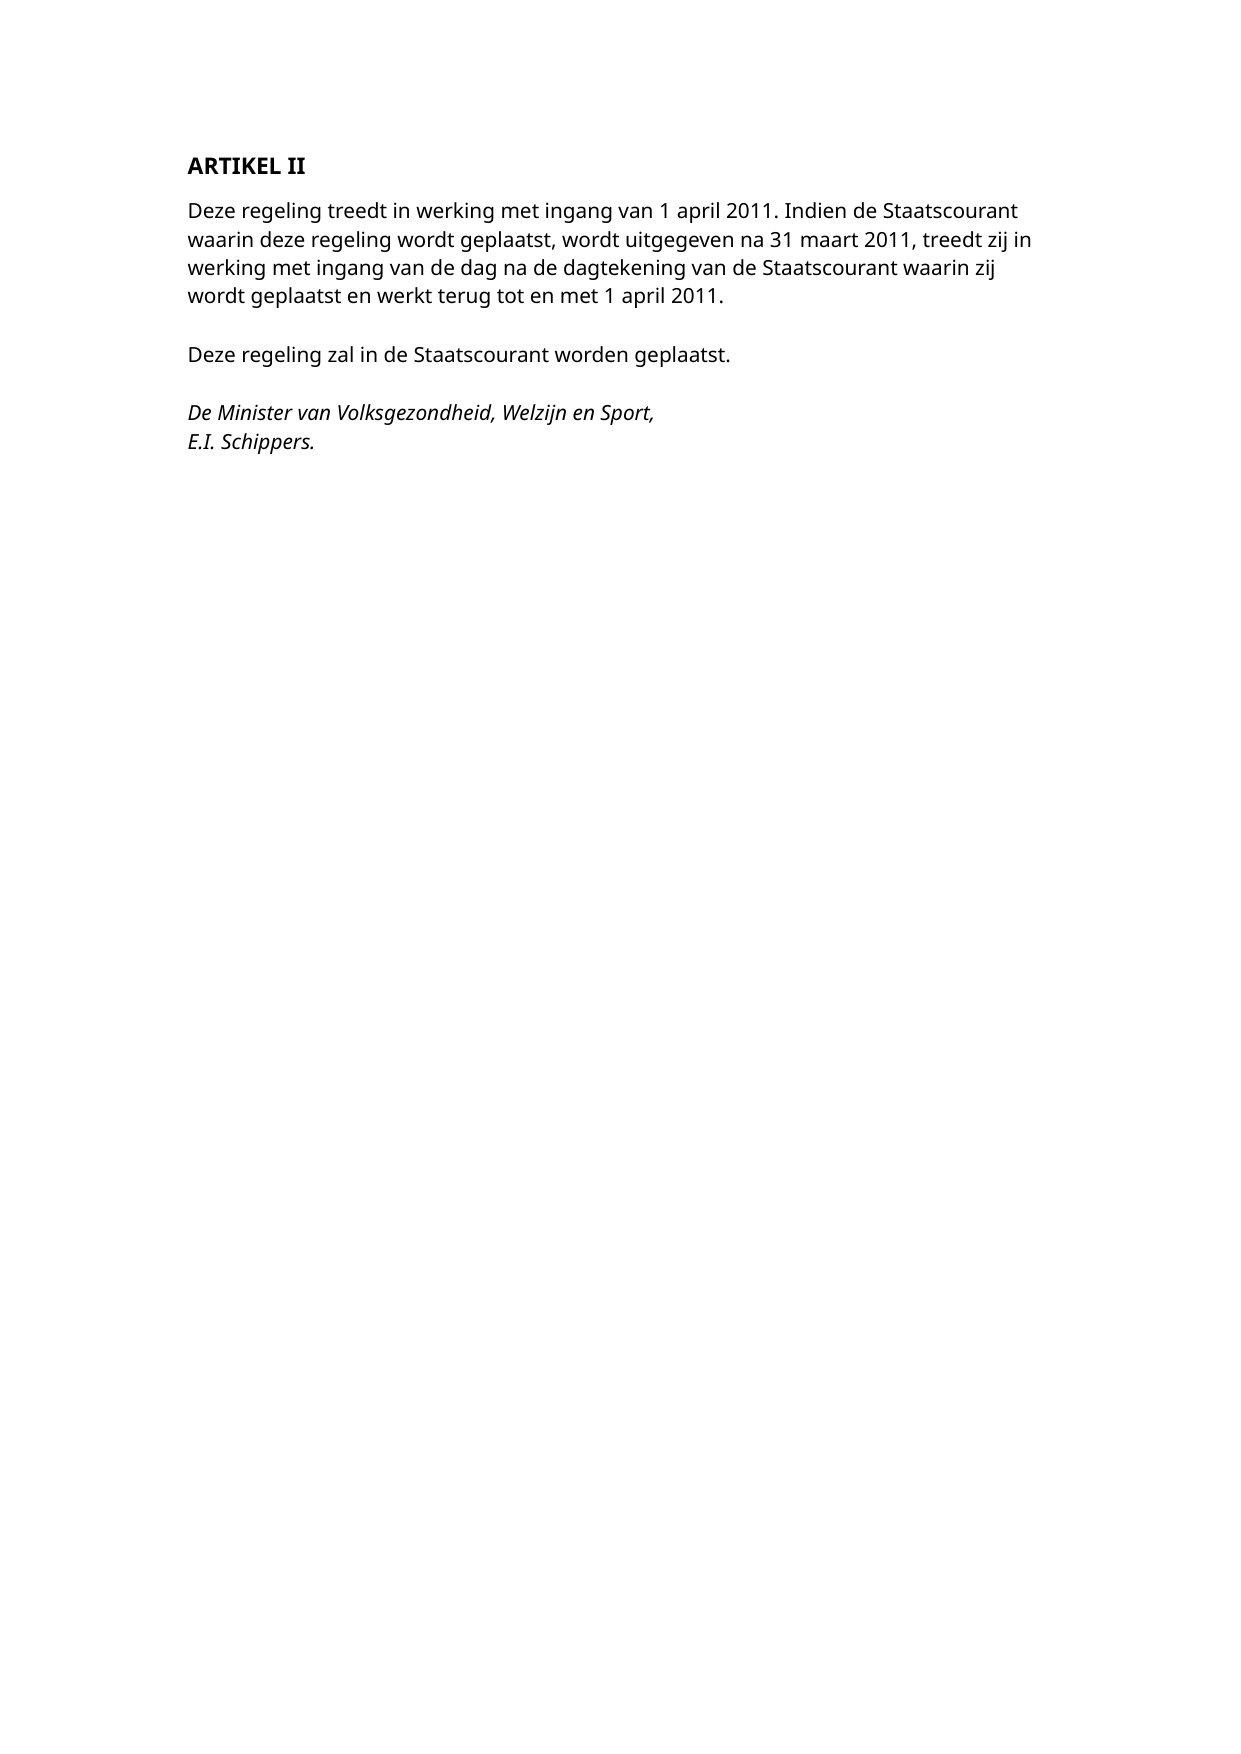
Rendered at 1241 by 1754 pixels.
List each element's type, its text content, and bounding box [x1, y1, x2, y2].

subtitle ARTIKEL II [187, 150, 1053, 181]
text E.I. Schippers. [187, 427, 1053, 455]
text Deze regeling zal in de Staatscourant worden geplaatst. [187, 340, 1053, 368]
text Deze regeling treedt in werking met ingang van 1 april 2011. Indien de Staatscourant waarin deze regeling wordt geplaatst, wordt uitgegeven na 31 maart 2011, treedt zij in werking met ingang van de dag na de dagtekening van de Staatscourant waarin zij wordt geplaatst en werkt terug tot en met 1 april 2011. [187, 196, 1053, 310]
text De Minister van Volksgezondheid, Welzijn en Sport, [187, 398, 1053, 427]
